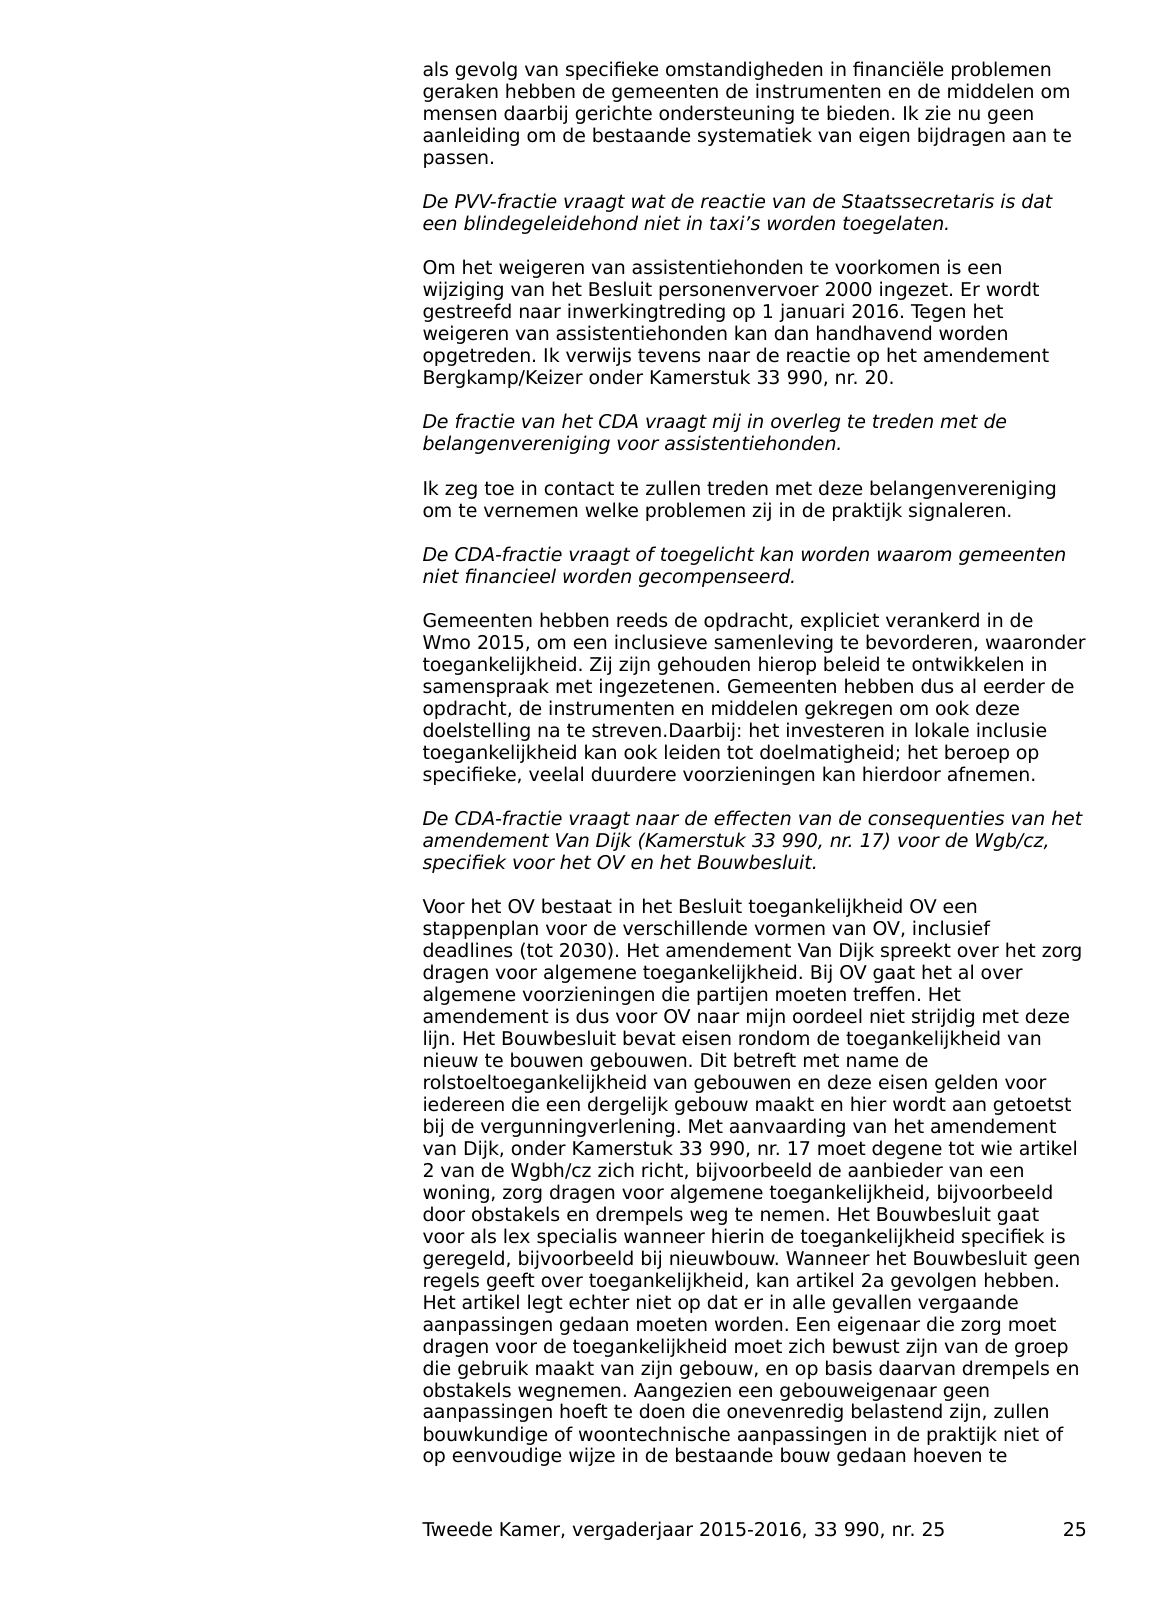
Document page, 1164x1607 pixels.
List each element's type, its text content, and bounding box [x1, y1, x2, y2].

text De PVV-fractie vraagt wat de reactie van de Staatssecretaris is dat een blindegeleidehond niet in taxi’s worden toegelaten. [422, 191, 1087, 235]
text De fractie van het CDA vraagt mij in overleg te treden met de belangenvereniging voor assistentiehonden. [422, 411, 1087, 455]
text Om het weigeren van assistentiehonden te voorkomen is een wijziging van het Besluit personenvervoer 2000 ingezet. Er wordt gestreefd naar inwerkingtreding op 1 januari 2016. Tegen het weigeren van assistentiehonden kan dan handhavend worden opgetreden. Ik verwijs tevens naar de reactie op het amendement Bergkamp/Keizer onder Kamerstuk 33 990, nr. 20. [422, 257, 1087, 389]
text Gemeenten hebben reeds de opdracht, expliciet verankerd in de Wmo 2015, om een inclusieve samenleving te bevorderen, waaronder toegankelijkheid. Zij zijn gehouden hierop beleid te ontwikkelen in samenspraak met ingezetenen. Gemeenten hebben dus al eerder de opdracht, de instrumenten en middelen gekregen om ook deze doelstelling na te streven.Daarbij: het investeren in lokale inclusie toegankelijkheid kan ook leiden tot doelmatigheid; het beroep op specifieke, veelal duurdere voorzieningen kan hierdoor afnemen. [422, 610, 1087, 786]
text als gevolg van specifieke omstandigheden in financiële problemen geraken hebben de gemeenten de instrumenten en de middelen om mensen daarbij gerichte ondersteuning te bieden. Ik zie nu geen aanleiding om de bestaande systematiek van eigen bijdragen aan te passen. [422, 59, 1087, 169]
text De CDA-fractie vraagt of toegelicht kan worden waarom gemeenten niet financieel worden gecompenseerd. [422, 544, 1087, 588]
text De CDA-fractie vraagt naar de effecten van de consequenties van het amendement Van Dijk (Kamerstuk 33 990, nr. 17) voor de Wgb/cz, specifiek voor het OV en het Bouwbesluit. [422, 808, 1087, 874]
text Ik zeg toe in contact te zullen treden met deze belangenvereniging om te vernemen welke problemen zij in de praktijk signaleren. [422, 477, 1087, 521]
text Voor het OV bestaat in het Besluit toegankelijkheid OV een stappenplan voor de verschillende vormen van OV, inclusief deadlines (tot 2030). Het amendement Van Dijk spreekt over het zorg dragen voor algemene toegankelijkheid. Bij OV gaat het al over algemene voorzieningen die partijen moeten treffen. Het amendement is dus voor OV naar mijn oordeel niet strijdig met deze lijn. Het Bouwbesluit bevat eisen rondom de toegankelijkheid van nieuw te bouwen gebouwen. Dit betreft met name de rolstoeltoegankelijkheid van gebouwen en deze eisen gelden voor iedereen die een dergelijk gebouw maakt en hier wordt aan getoetst bij de vergunningverlening. Met aanvaarding van het amendement van Dijk, onder Kamerstuk 33 990, nr. 17 moet degene tot wie artikel 2 van de Wgbh/cz zich richt, bijvoorbeeld de aanbieder van een woning, zorg dragen voor algemene toegankelijkheid, bijvoorbeeld door obstakels en drempels weg te nemen. Het Bouwbesluit gaat voor als lex specialis wanneer hierin de toegankelijkheid specifiek is geregeld, bijvoorbeeld bij nieuwbouw. Wanneer het Bouwbesluit geen regels geeft over toegankelijkheid, kan artikel 2a gevolgen hebben. Het artikel legt echter niet op dat er in alle gevallen vergaande aanpassingen gedaan moeten worden. Een eigenaar die zorg moet dragen voor de toegankelijkheid moet zich bewust zijn van de groep die gebruik maakt van zijn gebouw, en op basis daarvan drempels en obstakels wegnemen. Aangezien een gebouweigenaar geen aanpassingen hoeft te doen die onevenredig belastend zijn, zullen bouwkundige of woontechnische aanpassingen in de praktijk niet of op eenvoudige wijze in de bestaande bouw gedaan hoeven te [422, 896, 1087, 1467]
